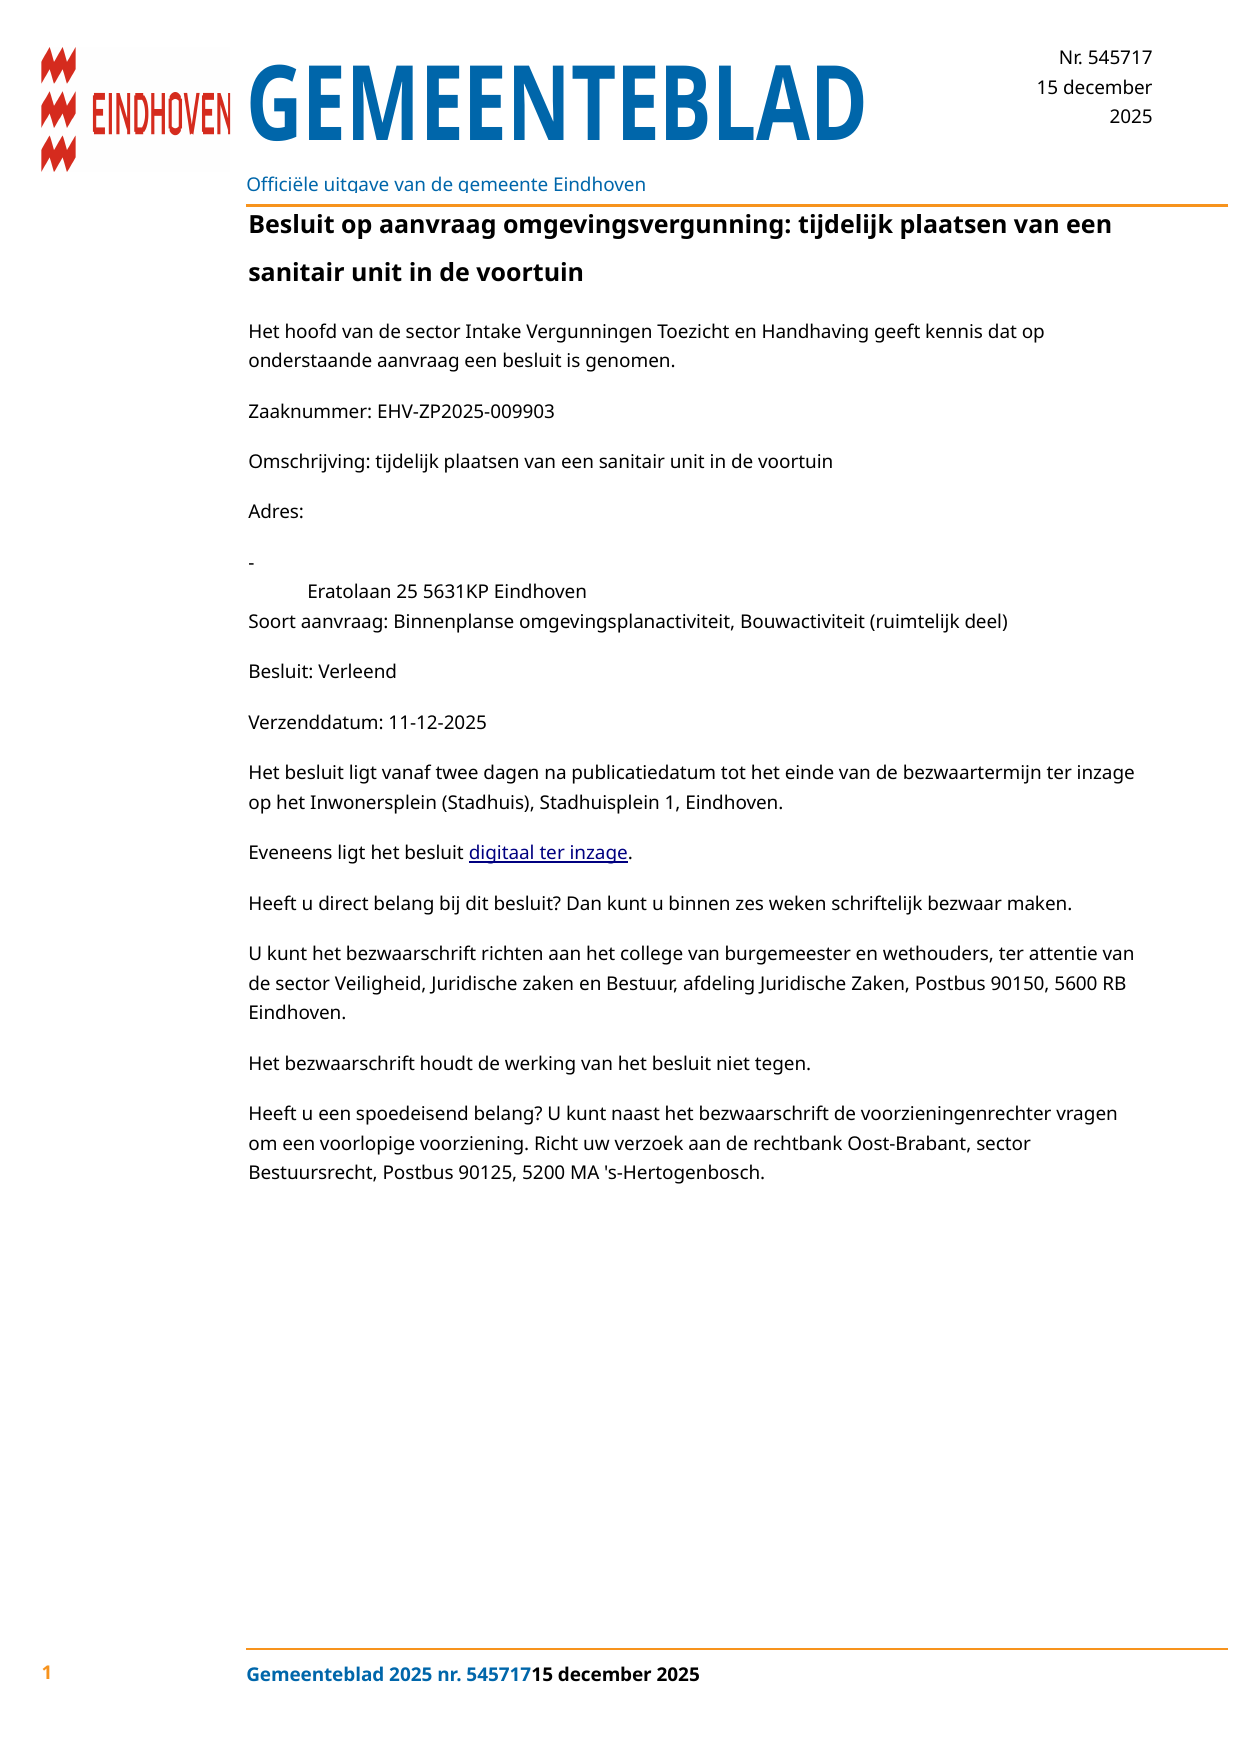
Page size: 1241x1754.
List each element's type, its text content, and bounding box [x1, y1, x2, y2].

text Het hoofd van de sector Intake Vergunningen Toezicht en Handhaving geeft kennis dat op onderstaande aanvraag een besluit is genomen. [248, 318, 1152, 373]
text Soort aanvraag: Binnenplanse omgevingsplanactiviteit, Bouwactiviteit (ruimtelijk deel) [248, 608, 1152, 634]
picture [41, 47, 231, 172]
text Verzenddatum: 11-12-2025 [248, 709, 1152, 735]
text Besluit: Verleend [248, 659, 1152, 684]
text Eveneens ligt het besluit digitaal ter inzage. [248, 839, 1152, 865]
text Zaaknummer: EHV-ZP2025-009903 [248, 398, 1152, 424]
text Heeft u een spoedeisend belang? U kunt naast het bezwaarschrift de voorzieningenrechter vragen om een voorlopige voorziening. Richt uw verzoek aan de rechtbank Oost-Brabant, sector Bestuursrecht, Postbus 90125, 5200 MA 's-Hertogenbosch. [248, 1100, 1152, 1185]
text Heeft u direct belang bij dit besluit? Dan kunt u binnen zes weken schriftelijk bezwaar maken. [248, 890, 1152, 916]
text U kunt het bezwaarschrift richten aan het college van burgemeester en wethouders, ter attentie van de sector Veiligheid, Juridische zaken en Bestuur, afdeling Juridische Zaken, Postbus 90150, 5600 RB Eindhoven. [248, 940, 1152, 1025]
list Eratolaan 25 5631KP Eindhoven [248, 579, 1152, 604]
text Het besluit ligt vanaf twee dagen na publicatiedatum tot het einde van de bezwaartermijn ter inzage op het Inwonersplein (Stadhuis), Stadhuisplein 1, Eindhoven. [248, 759, 1152, 815]
text Besluit op aanvraag omgevingsvergunning: tijdelijk plaatsen van een sanitair unit in de voortuin [248, 207, 1152, 288]
text Het bezwaarschrift houdt de werking van het besluit niet tegen. [248, 1050, 1152, 1076]
text Adres: [248, 499, 1152, 524]
text Omschrijving: tijdelijk plaatsen van een sanitair unit in de voortuin [248, 448, 1152, 474]
